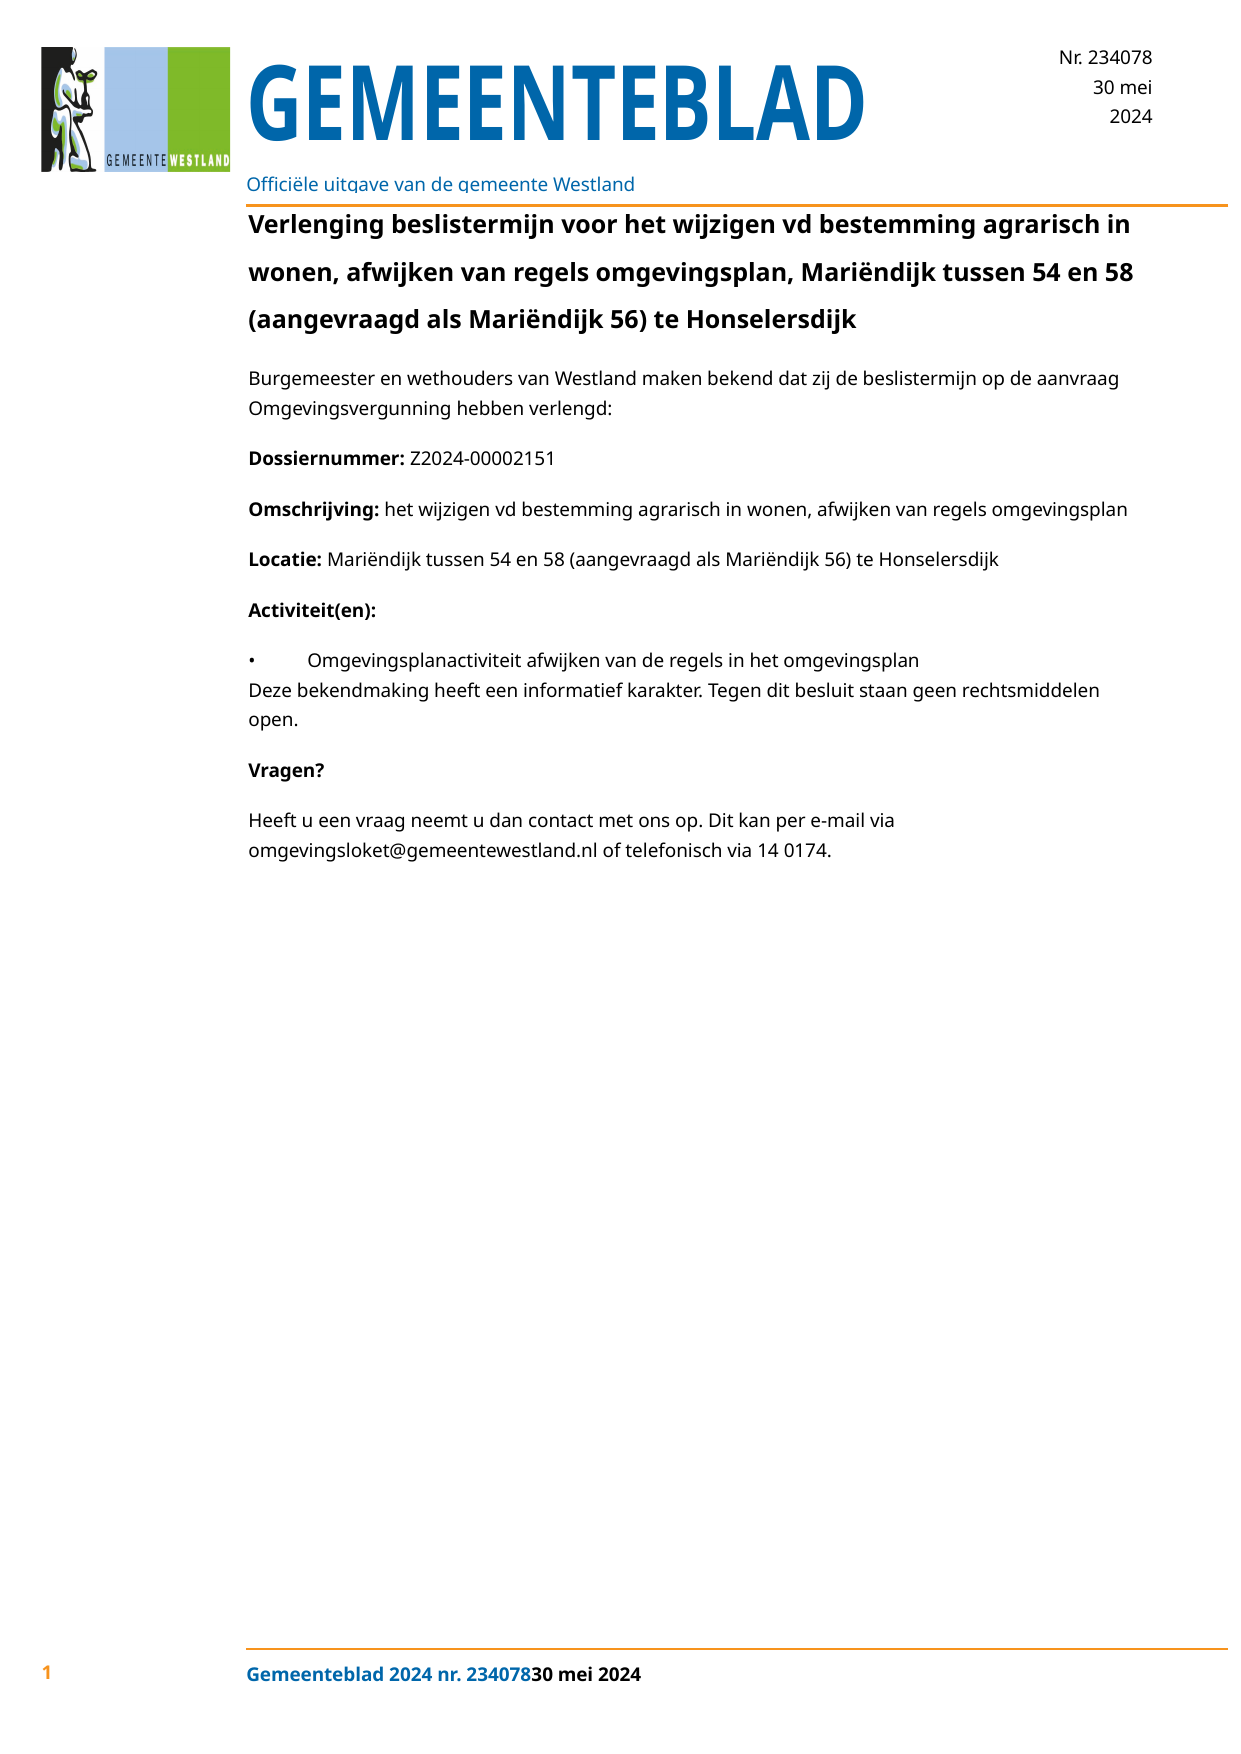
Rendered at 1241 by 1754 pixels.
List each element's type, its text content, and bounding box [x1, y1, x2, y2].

text Burgemeester en wethouders van Westland maken bekend dat zij de beslistermijn op de aanvraag Omgevingsvergunning hebben verlengd: [248, 366, 1152, 421]
text Omschrijving: het wijzigen vd bestemming agrarisch in wonen, afwijken van regels omgevingsplan [248, 496, 1152, 522]
text Heeft u een vraag neemt u dan contact met ons op. Dit kan per e-mail via omgevingsloket@gemeentewestland.nl of telefonisch via 14 0174. [248, 807, 1152, 862]
text Deze bekendmaking heeft een informatief karakter. Tegen dit besluit staan geen rechtsmiddelen open. [248, 677, 1152, 732]
text Verlenging beslistermijn voor het wijzigen vd bestemming agrarisch in wonen, afwijken van regels omgevingsplan, Mariëndijk tussen 54 en 58 (aangevraagd als Mariëndijk 56) te Honselersdijk [248, 207, 1152, 336]
picture [41, 47, 231, 172]
text Locatie: Mariëndijk tussen 54 en 58 (aangevraagd als Mariëndijk 56) te Honselersdijk [248, 546, 1152, 572]
text Vragen? [248, 757, 1152, 782]
text Activiteit(en): [248, 597, 1152, 622]
text Dossiernummer: Z2024-00002151 [248, 446, 1152, 471]
list Omgevingsplanactiviteit afwijken van de regels in het omgevingsplan [248, 647, 1152, 673]
